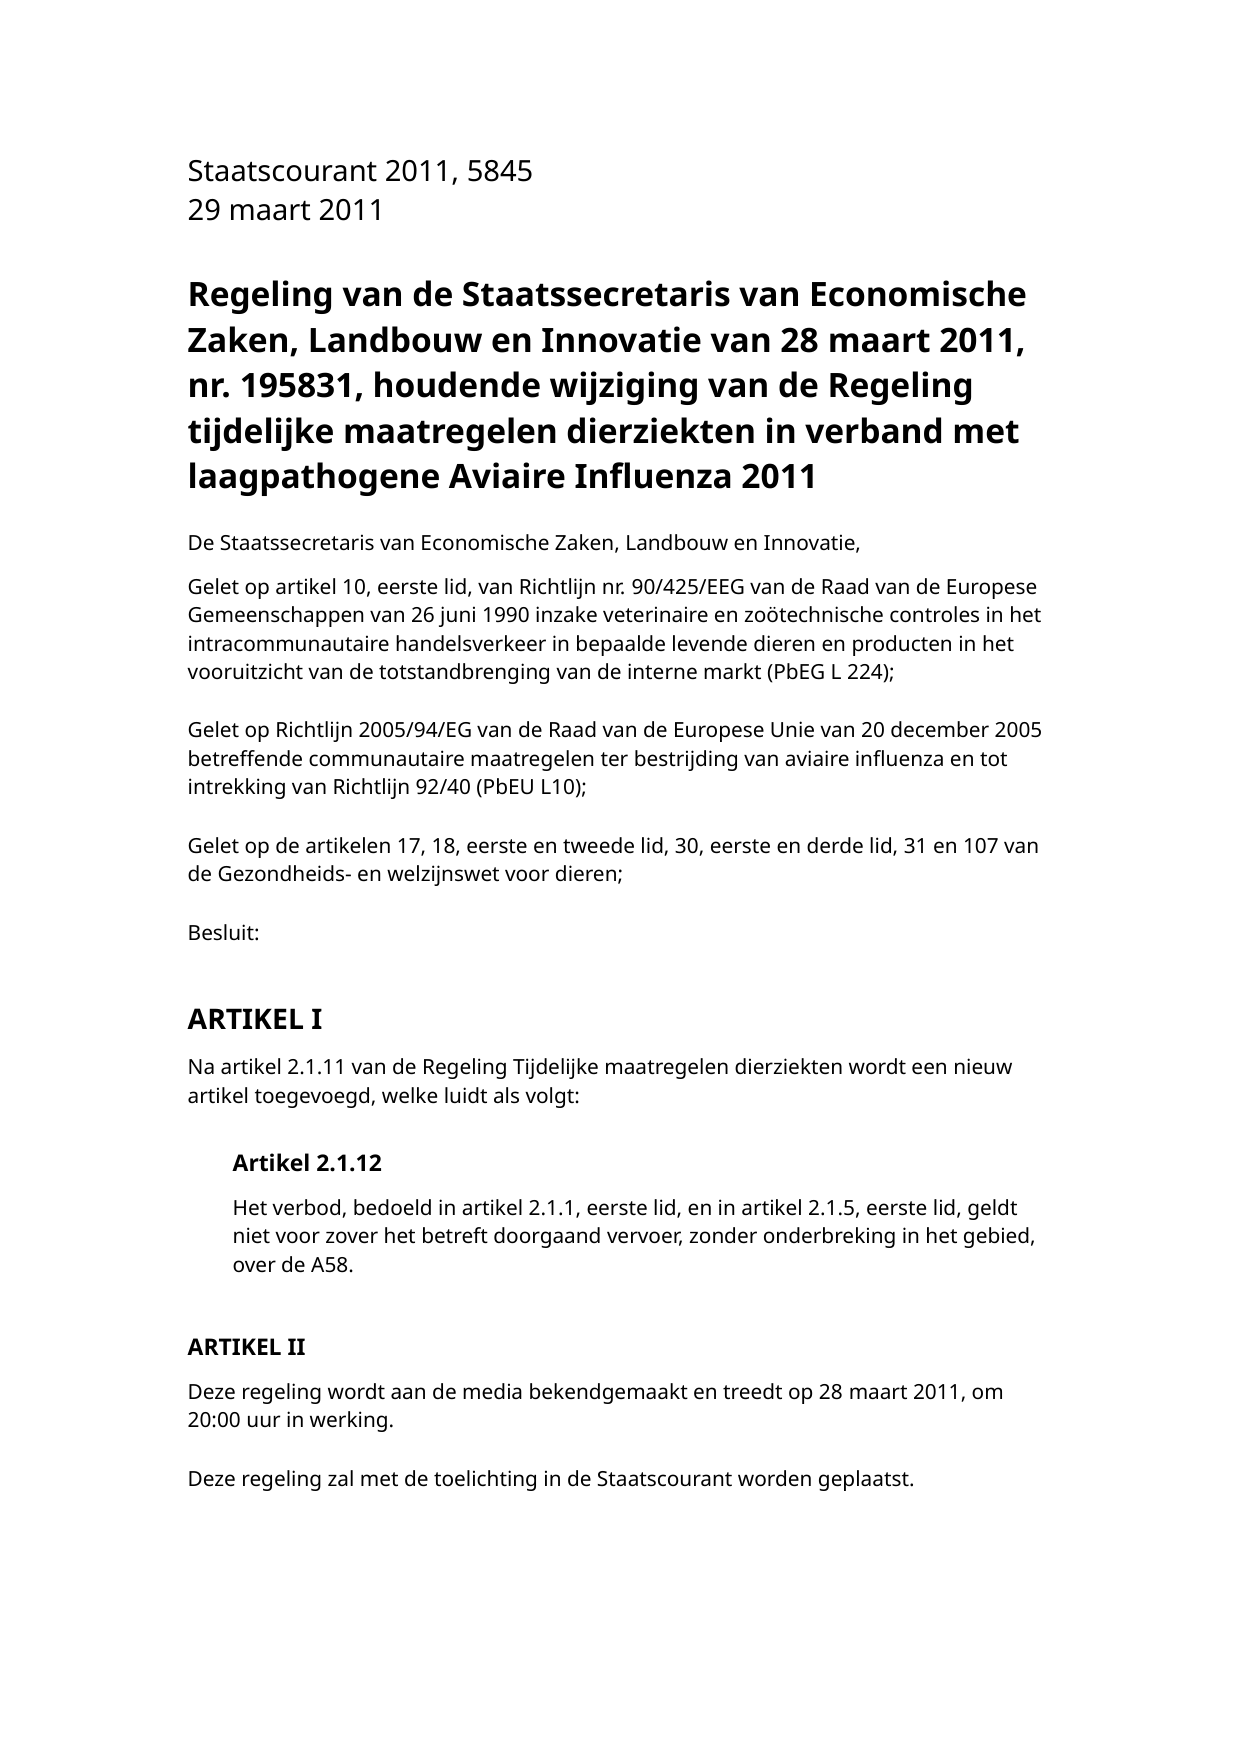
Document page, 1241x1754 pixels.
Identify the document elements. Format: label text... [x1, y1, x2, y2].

text Gelet op artikel 10, eerste lid, van Richtlijn nr. 90/425/EEG van de Raad van de Europese Gemeenschappen van 26 juni 1990 inzake veterinaire en zoötechnische controles in het intracommunautaire handelsverkeer in bepaalde levende dieren en producten in het vooruitzicht van de totstandbrenging van de interne markt (PbEG L 224); [187, 572, 1053, 686]
subtitle Regeling van de Staatssecretaris van Economische Zaken, Landbouw en Innovatie van 28 maart 2011, nr. 195831, houdende wijziging van de Regeling tijdelijke maatregelen dierziekten in verband met laagpathogene Aviaire Influenza 2011 [187, 271, 1053, 498]
text Gelet op de artikelen 17, 18, eerste en tweede lid, 30, eerste en derde lid, 31 en 107 van de Gezondheids- en welzijnswet voor dieren; [187, 831, 1053, 888]
subtitle ARTIKEL I [187, 999, 1053, 1037]
text Gelet op Richtlijn 2005/94/EG van de Raad van de Europese Unie van 20 december 2005 betreffende communautaire maatregelen ter bestrijding van aviaire influenza en tot intrekking van Richtlijn 92/40 (PbEU L10); [187, 716, 1053, 801]
subtitle Artikel 2.1.12 [232, 1147, 1053, 1178]
text Besluit: [187, 918, 1053, 946]
text Deze regeling zal met de toelichting in de Staatscourant worden geplaatst. [187, 1464, 1053, 1492]
text Na artikel 2.1.11 van de Regeling Tijdelijke maatregelen dierziekten wordt een nieuw artikel toegevoegd, welke luidt als volgt: [187, 1052, 1053, 1109]
text Staatscourant 2011, 5845 [187, 150, 1053, 190]
text Het verbod, bedoeld in artikel 2.1.1, eerste lid, en in artikel 2.1.5, eerste lid, geldt niet voor zover het betreft doorgaand vervoer, zonder onderbreking in het gebied, over de A58. [232, 1193, 1053, 1278]
text 29 maart 2011 [187, 190, 1053, 229]
text De Staatssecretaris van Economische Zaken, Landbouw en Innovatie, [187, 528, 1053, 557]
subtitle ARTIKEL II [187, 1331, 1053, 1362]
text Deze regeling wordt aan de media bekendgemaakt en treedt op 28 maart 2011, om 20:00 uur in werking. [187, 1377, 1053, 1434]
